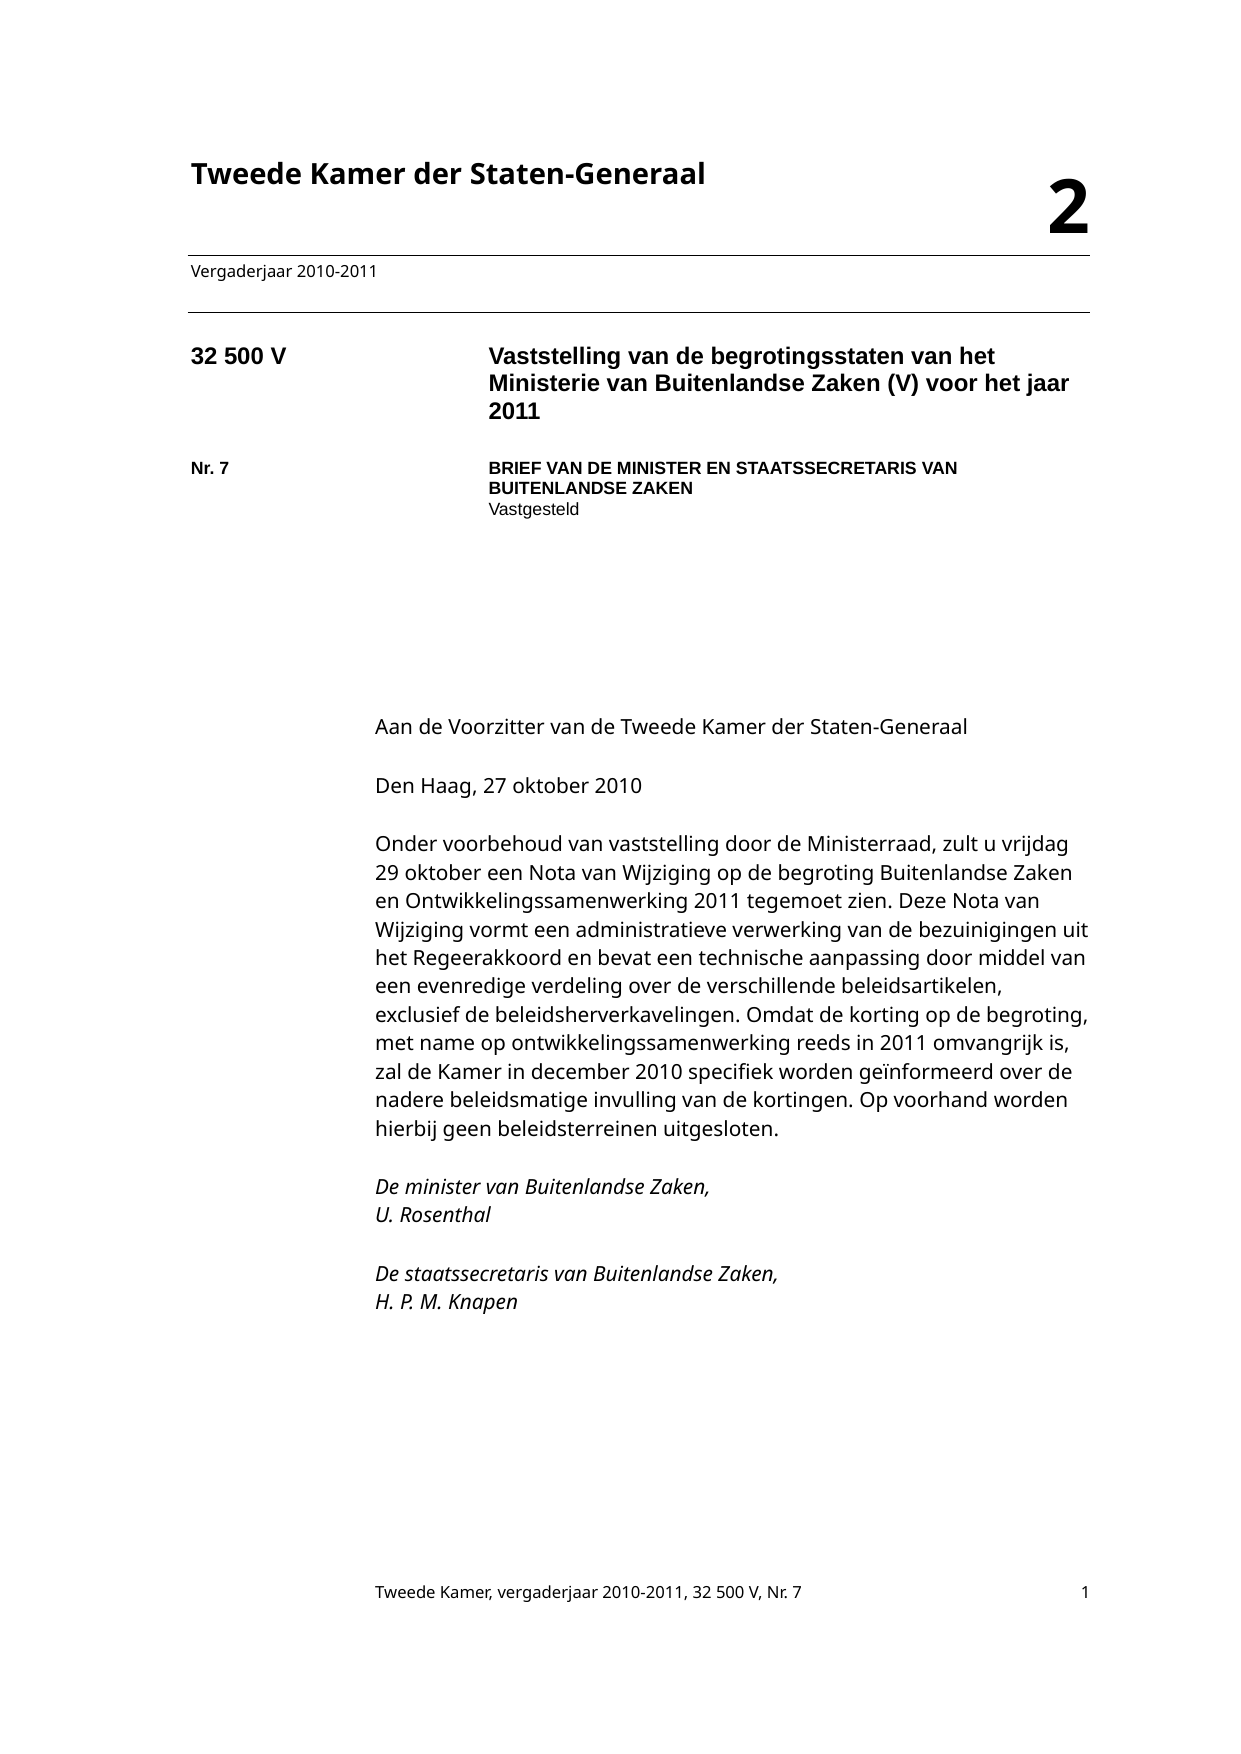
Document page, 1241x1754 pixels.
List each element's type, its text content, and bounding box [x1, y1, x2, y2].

text De minister van Buitenlandse Zaken, [375, 1172, 1090, 1201]
text Aan de Voorzitter van de Tweede Kamer der Staten-Generaal [375, 712, 1090, 741]
table_cell BRIEF VAN DE MINISTER EN STAATSSECRETARIS VAN BUITENLANDSE ZAKEN Vastgesteld [485, 455, 1090, 594]
table_cell Nr. 7 [188, 455, 485, 594]
table_cell 32 500 V [188, 339, 485, 454]
table_header 2 [910, 150, 1090, 255]
text H. P. M. Knapen [375, 1287, 1090, 1316]
text U. Rosenthal [375, 1201, 1090, 1229]
table_cell [485, 256, 1090, 312]
table_cell Vergaderjaar 2010-2011 [188, 256, 485, 312]
table_cell [485, 313, 1090, 339]
text Den Haag, 27 oktober 2010 [375, 771, 1090, 799]
table_cell [188, 313, 485, 339]
text De staatssecretaris van Buitenlandse Zaken, [375, 1259, 1090, 1287]
table_cell Vaststelling van de begrotingsstaten van het Ministerie van Buitenlandse Zaken (V) voor het jaar 2011 [485, 339, 1090, 454]
text Onder voorbehoud van vaststelling door de Ministerraad, zult u vrijdag 29 oktober een Nota van Wijziging op de begroting Buitenlandse Zaken en Ontwikkelingssamenwerking 2011 tegemoet zien. Deze Nota van Wijziging vormt een administratieve verwerking van de bezuinigingen uit het Regeerakkoord en bevat een technische aanpassing door middel van een evenredige verdeling over de verschillende beleidsartikelen, exclusief de beleidsherverkavelingen. Omdat de korting op de begroting, met name op ontwikkelingssamenwerking reeds in 2011 omvangrijk is, zal de Kamer in december 2010 specifiek worden geïnformeerd over de nadere beleidsmatige invulling van de kortingen. Op voorhand worden hierbij geen beleidsterreinen uitgesloten. [375, 829, 1090, 1142]
table_header Tweede Kamer der Staten-Generaal [188, 150, 909, 255]
